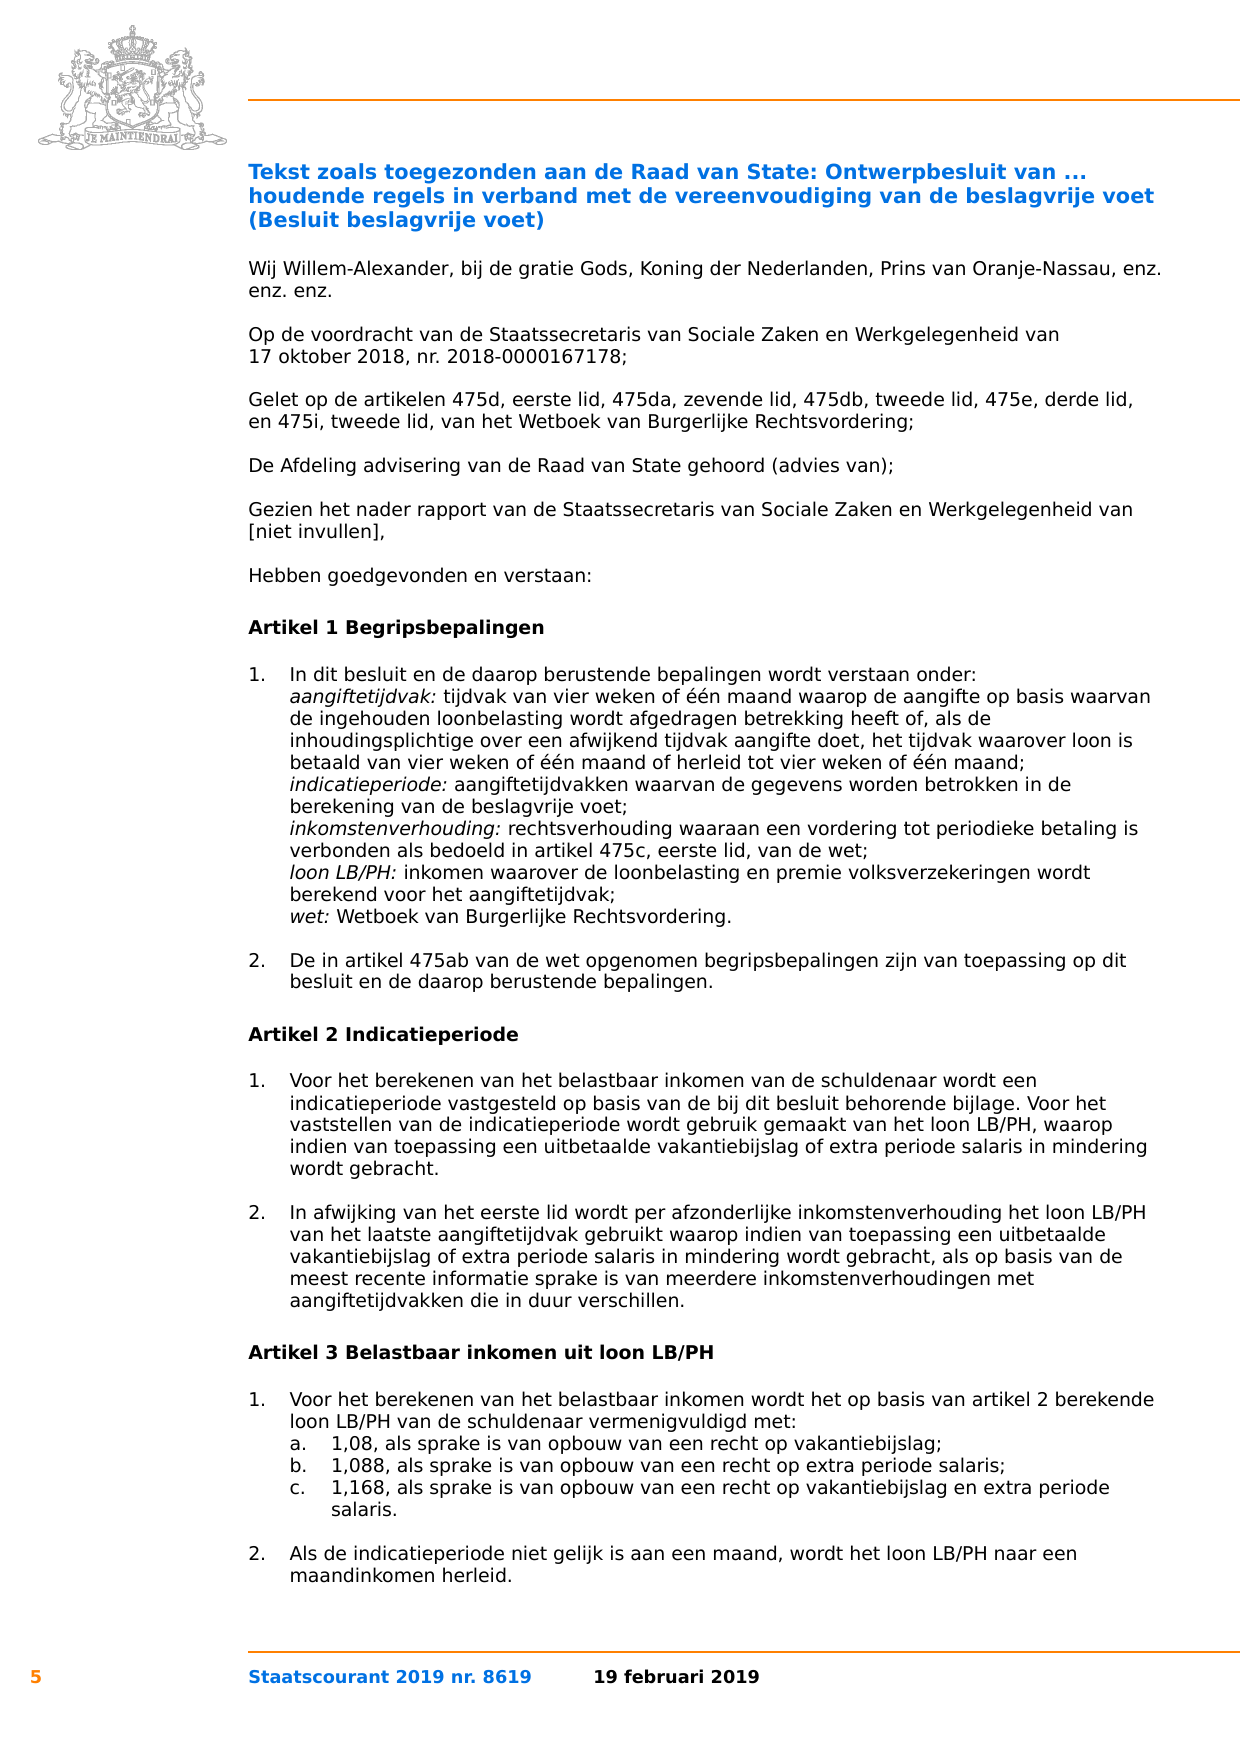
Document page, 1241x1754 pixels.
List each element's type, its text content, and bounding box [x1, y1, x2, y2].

text 2. De in artikel 475ab van de wet opgenomen begripsbepalingen zijn van toepassing op dit besluit en de daarop berustende bepalingen. [248, 949, 1163, 993]
subtitle Artikel 1 Begripsbepalingen [248, 617, 1163, 639]
text 1. Voor het berekenen van het belastbaar inkomen wordt het op basis van artikel 2 berekende loon LB/PH van de schuldenaar vermenigvuldigd met: [248, 1389, 1163, 1433]
text De Afdeling advisering van de Raad van State gehoord (advies van); [248, 455, 1163, 477]
text aangiftetijdvak: tijdvak van vier weken of één maand waarop de aangifte op basis waarvan de ingehouden loonbelasting wordt afgedragen betrekking heeft of, als de inhoudingsplichtige over een afwijkend tijdvak aangifte doet, het tijdvak waarover loon is betaald van vier weken of één maand of herleid tot vier weken of één maand; [289, 686, 1163, 774]
text c. 1,168, als sprake is van opbouw van een recht op vakantiebijslag en extra periode salaris. [289, 1477, 1163, 1521]
text a. 1,08, als sprake is van opbouw van een recht op vakantiebijslag; [289, 1433, 1163, 1455]
text Gezien het nader rapport van de Staatssecretaris van Sociale Zaken en Werkgelegenheid van [niet invullen], [248, 499, 1163, 543]
text 1. Voor het berekenen van het belastbaar inkomen van de schuldenaar wordt een indicatieperiode vastgesteld op basis van de bij dit besluit behorende bijlage. Voor het vaststellen van de indicatieperiode wordt gebruik gemaakt van het loon LB/PH, waarop indien van toepassing een uitbetaalde vakantiebijslag of extra periode salaris in mindering wordt gebracht. [248, 1070, 1163, 1180]
text loon LB/PH: inkomen waarover de loonbelasting en premie volksverzekeringen wordt berekend voor het aangiftetijdvak; [289, 862, 1163, 906]
picture [38, 25, 227, 150]
text inkomstenverhouding: rechtsverhouding waaraan een vordering tot periodieke betaling is verbonden als bedoeld in artikel 475c, eerste lid, van de wet; [289, 818, 1163, 862]
text b. 1,088, als sprake is van opbouw van een recht op extra periode salaris; [289, 1455, 1163, 1477]
text Hebben goedgevonden en verstaan: [248, 565, 1163, 587]
subtitle Artikel 2 Indicatieperiode [248, 1023, 1163, 1045]
text indicatieperiode: aangiftetijdvakken waarvan de gegevens worden betrokken in de berekening van de beslagvrije voet; [289, 774, 1163, 818]
text 1. In dit besluit en de daarop berustende bepalingen wordt verstaan onder: [248, 664, 1163, 686]
text 2. In afwijking van het eerste lid wordt per afzonderlijke inkomstenverhouding het loon LB/PH van het laatste aangiftetijdvak gebruikt waarop indien van toepassing een uitbetaalde vakantiebijslag of extra periode salaris in mindering wordt gebracht, als op basis van de meest recente informatie sprake is van meerdere inkomstenverhoudingen met aangiftetijdvakken die in duur verschillen. [248, 1202, 1163, 1312]
text Gelet op de artikelen 475d, eerste lid, 475da, zevende lid, 475db, tweede lid, 475e, derde lid, en 475i, tweede lid, van het Wetboek van Burgerlijke Rechtsvordering; [248, 389, 1163, 433]
text Wij Willem-Alexander, bij de gratie Gods, Koning der Nederlanden, Prins van Oranje-Nassau, enz. enz. enz. [248, 258, 1163, 302]
subtitle Tekst zoals toegezonden aan de Raad van State: Ontwerpbesluit van ... houdende regels in verband met de vereenvoudiging van de beslagvrije voet (Besluit beslagvrije voet) [248, 160, 1163, 233]
text wet: Wetboek van Burgerlijke Rechtsvordering. [289, 906, 1163, 928]
text 2. Als de indicatieperiode niet gelijk is aan een maand, wordt het loon LB/PH naar een maandinkomen herleid. [248, 1543, 1163, 1587]
subtitle Artikel 3 Belastbaar inkomen uit loon LB/PH [248, 1342, 1163, 1364]
text Op de voordracht van de Staatssecretaris van Sociale Zaken en Werkgelegenheid van 17 oktober 2018, nr. 2018-0000167178; [248, 323, 1163, 367]
